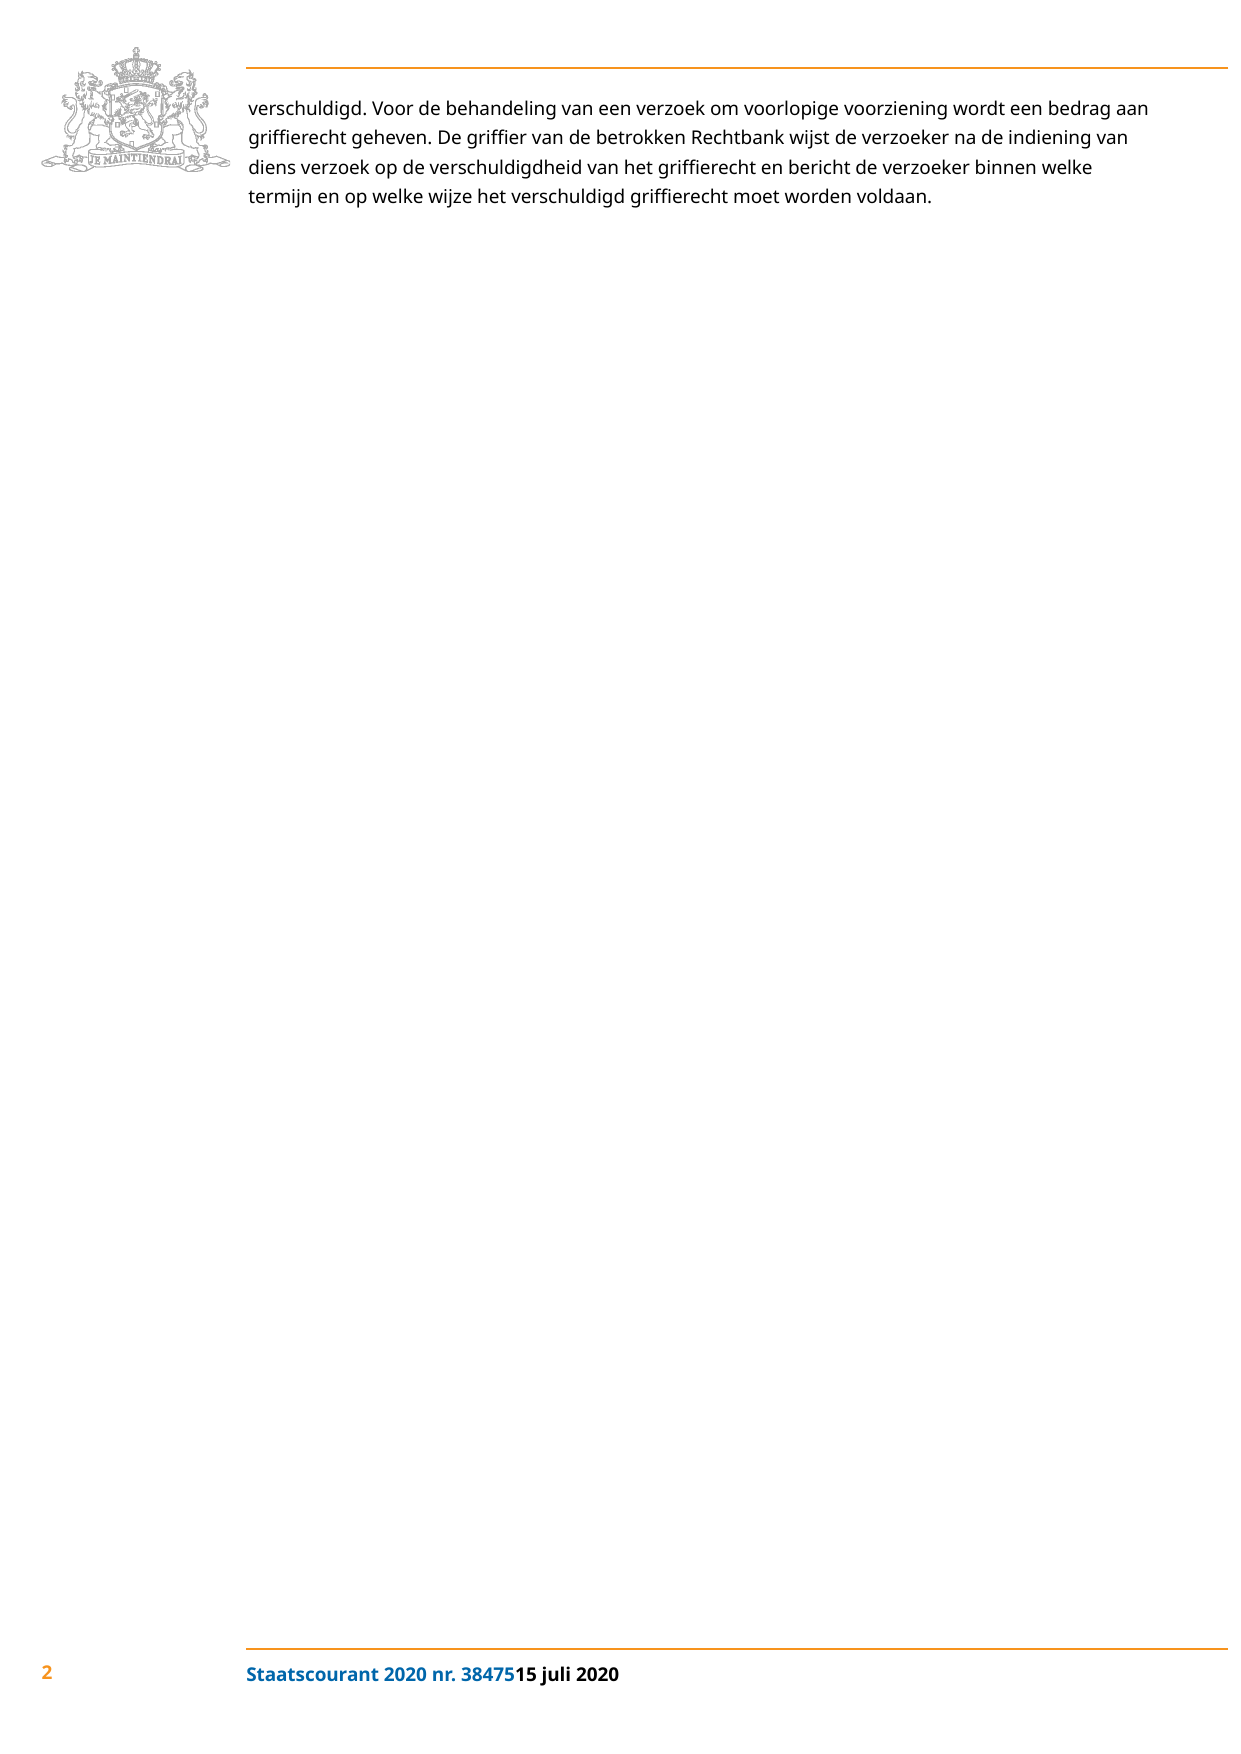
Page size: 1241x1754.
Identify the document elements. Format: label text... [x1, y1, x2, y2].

picture [41, 47, 231, 172]
text verschuldigd. Voor de behandeling van een verzoek om voorlopige voorziening wordt een bedrag aan griffierecht geheven. De griffier van de betrokken Rechtbank wijst de verzoeker na de indiening van diens verzoek op de verschuldigdheid van het griffierecht en bericht de verzoeker binnen welke termijn en op welke wijze het verschuldigd griffierecht moet worden voldaan. [248, 95, 1152, 209]
